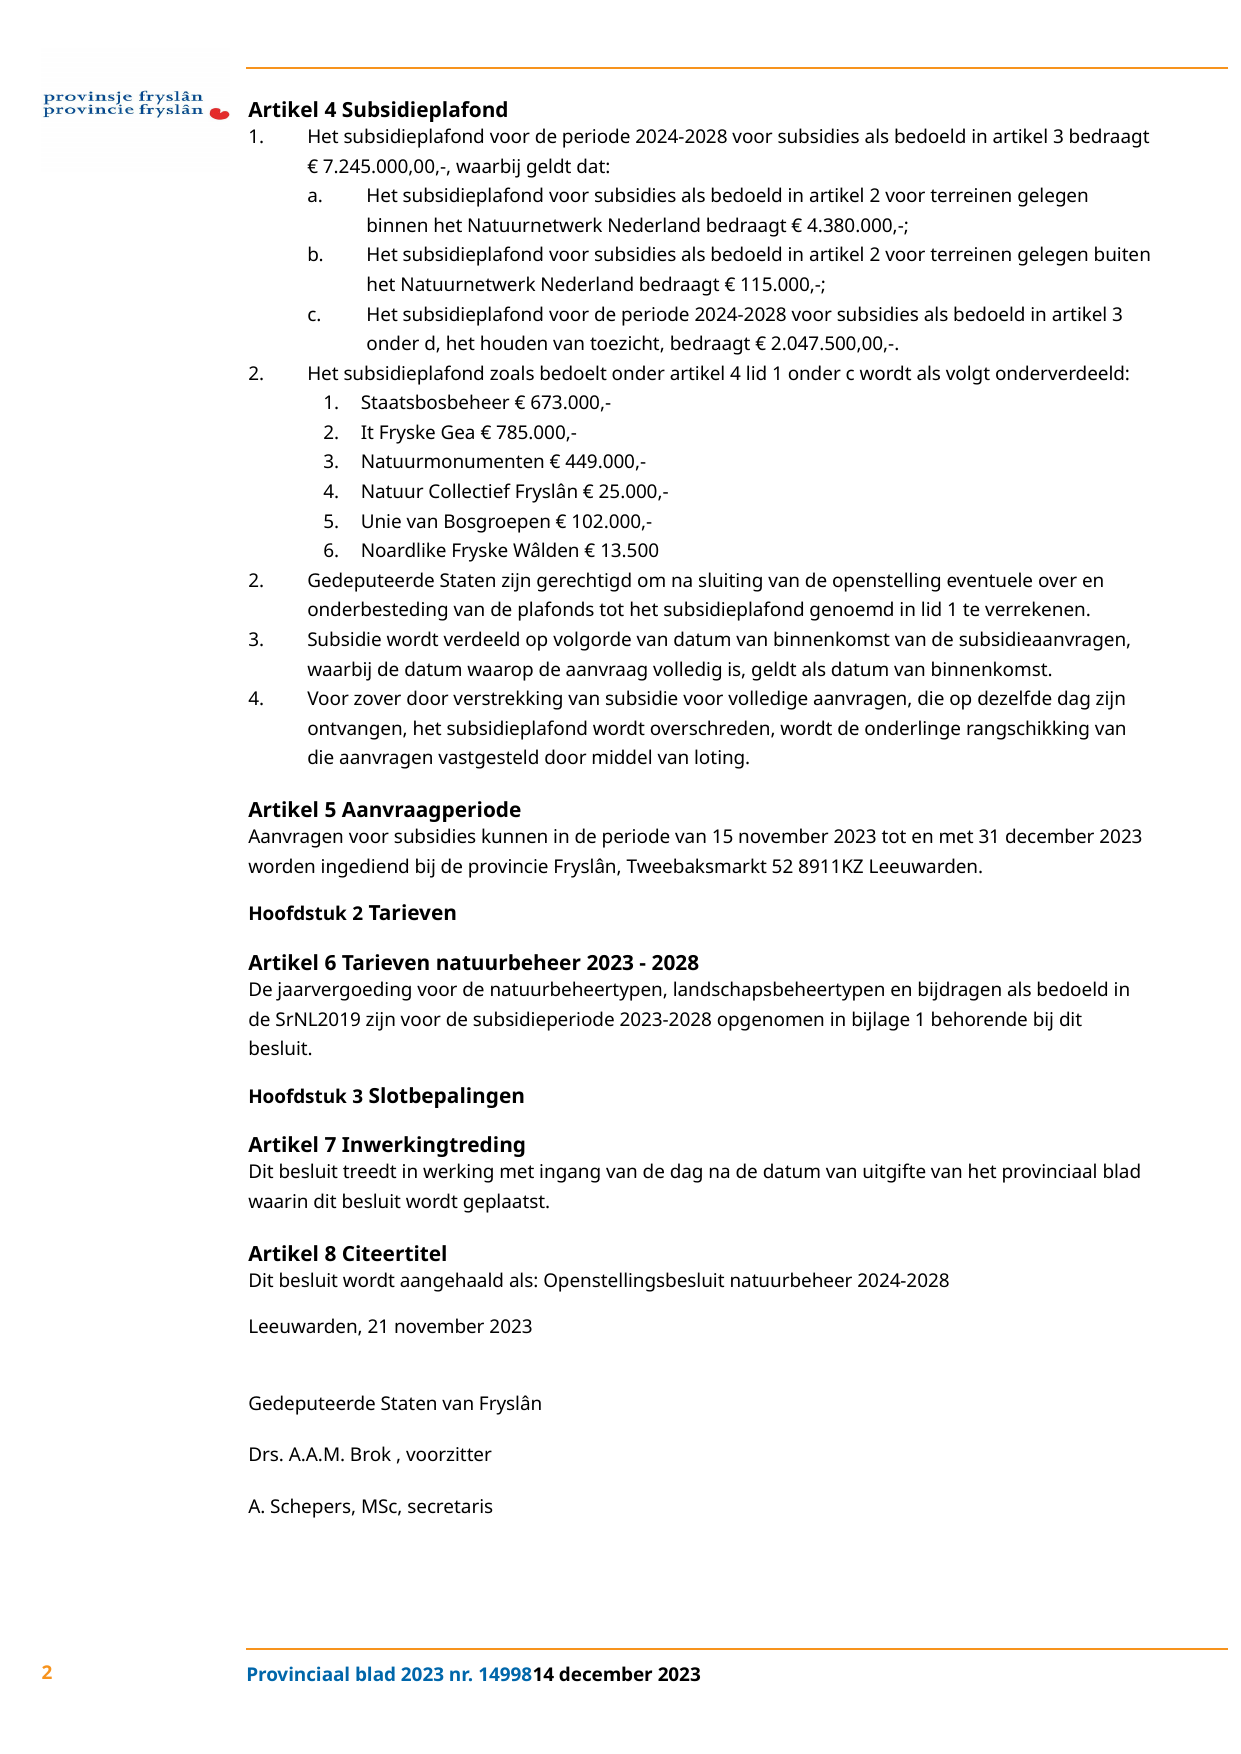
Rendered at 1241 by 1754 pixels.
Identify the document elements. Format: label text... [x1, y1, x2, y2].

text Drs. A.A.M. Brok , voorzitter [248, 1441, 1152, 1467]
text Gedeputeerde Staten van Fryslân [248, 1390, 1152, 1416]
list Het subsidieplafond voor subsidies als bedoeld in artikel 2 voor terreinen gelegen buiten het Natuurnetwerk Nederland bedraagt € 115.000,-; [307, 242, 1152, 297]
list Noardlike Fryske Wâlden € 13.500 [323, 537, 1152, 563]
list Het subsidieplafond voor de periode 2024-2028 voor subsidies als bedoeld in artikel 3 bedraagt € 7.245.000,00,-, waarbij geldt dat: [248, 123, 1152, 178]
text Hoofdstuk 3 Slotbepalingen [248, 1081, 1152, 1109]
text Dit besluit wordt aangehaald als: Openstellingsbesluit natuurbeheer 2024-2028 [248, 1267, 1152, 1293]
list Voor zover door verstrekking van subsidie voor volledige aanvragen, die op dezelfde dag zijn ontvangen, het subsidieplafond wordt overschreden, wordt de onderlinge rangschikking van die aanvragen vastgesteld door middel van loting. [248, 685, 1152, 770]
text Dit besluit treedt in werking met ingang van de dag na de datum van uitgifte van het provinciaal blad waarin dit besluit wordt geplaatst. [248, 1159, 1152, 1214]
text Artikel 5 Aanvraagperiode [248, 795, 1152, 823]
list Het subsidieplafond zoals bedoelt onder artikel 4 lid 1 onder c wordt als volgt onderverdeeld: [248, 360, 1152, 386]
list It Fryske Gea € 785.000,- [323, 419, 1152, 445]
list Gedeputeerde Staten zijn gerechtigd om na sluiting van de openstelling eventuele over en onderbesteding van de plafonds tot het subsidieplafond genoemd in lid 1 te verrekenen. [248, 567, 1152, 622]
text Artikel 4 Subsidieplafond [248, 95, 1152, 123]
list Staatsbosbeheer € 673.000,- [323, 389, 1152, 415]
list Natuurmonumenten € 449.000,- [323, 449, 1152, 474]
text Hoofdstuk 2 Tarieven [248, 898, 1152, 927]
list Het subsidieplafond voor de periode 2024-2028 voor subsidies als bedoeld in artikel 3 onder d, het houden van toezicht, bedraagt € 2.047.500,00,-. [307, 301, 1152, 356]
text A. Schepers, MSc, secretaris [248, 1493, 1152, 1519]
list Subsidie wordt verdeeld op volgorde van datum van binnenkomst van de subsidieaanvragen, waarbij de datum waarop de aanvraag volledig is, geldt als datum van binnenkomst. [248, 626, 1152, 681]
list Het subsidieplafond voor subsidies als bedoeld in artikel 2 voor terreinen gelegen binnen het Natuurnetwerk Nederland bedraagt € 4.380.000,-; [307, 182, 1152, 238]
text Aanvragen voor subsidies kunnen in de periode van 15 november 2023 tot en met 31 december 2023 worden ingediend bij de provincie Fryslân, Tweebaksmarkt 52 8911KZ Leeuwarden. [248, 823, 1152, 879]
text De jaarvergoeding voor de natuurbeheertypen, landschapsbeheertypen en bijdragen als bedoeld in de SrNL2019 zijn voor de subsidieperiode 2023-2028 opgenomen in bijlage 1 behorende bij dit besluit. [248, 976, 1152, 1061]
text Artikel 8 Citeertitel [248, 1239, 1152, 1267]
list Unie van Bosgroepen € 102.000,- [323, 508, 1152, 533]
picture [41, 47, 231, 172]
text Leeuwarden, 21 november 2023 [248, 1313, 1152, 1338]
text Artikel 6 Tarieven natuurbeheer 2023 - 2028 [248, 948, 1152, 976]
list Natuur Collectief Fryslân € 25.000,- [323, 478, 1152, 504]
text Artikel 7 Inwerkingtreding [248, 1130, 1152, 1159]
